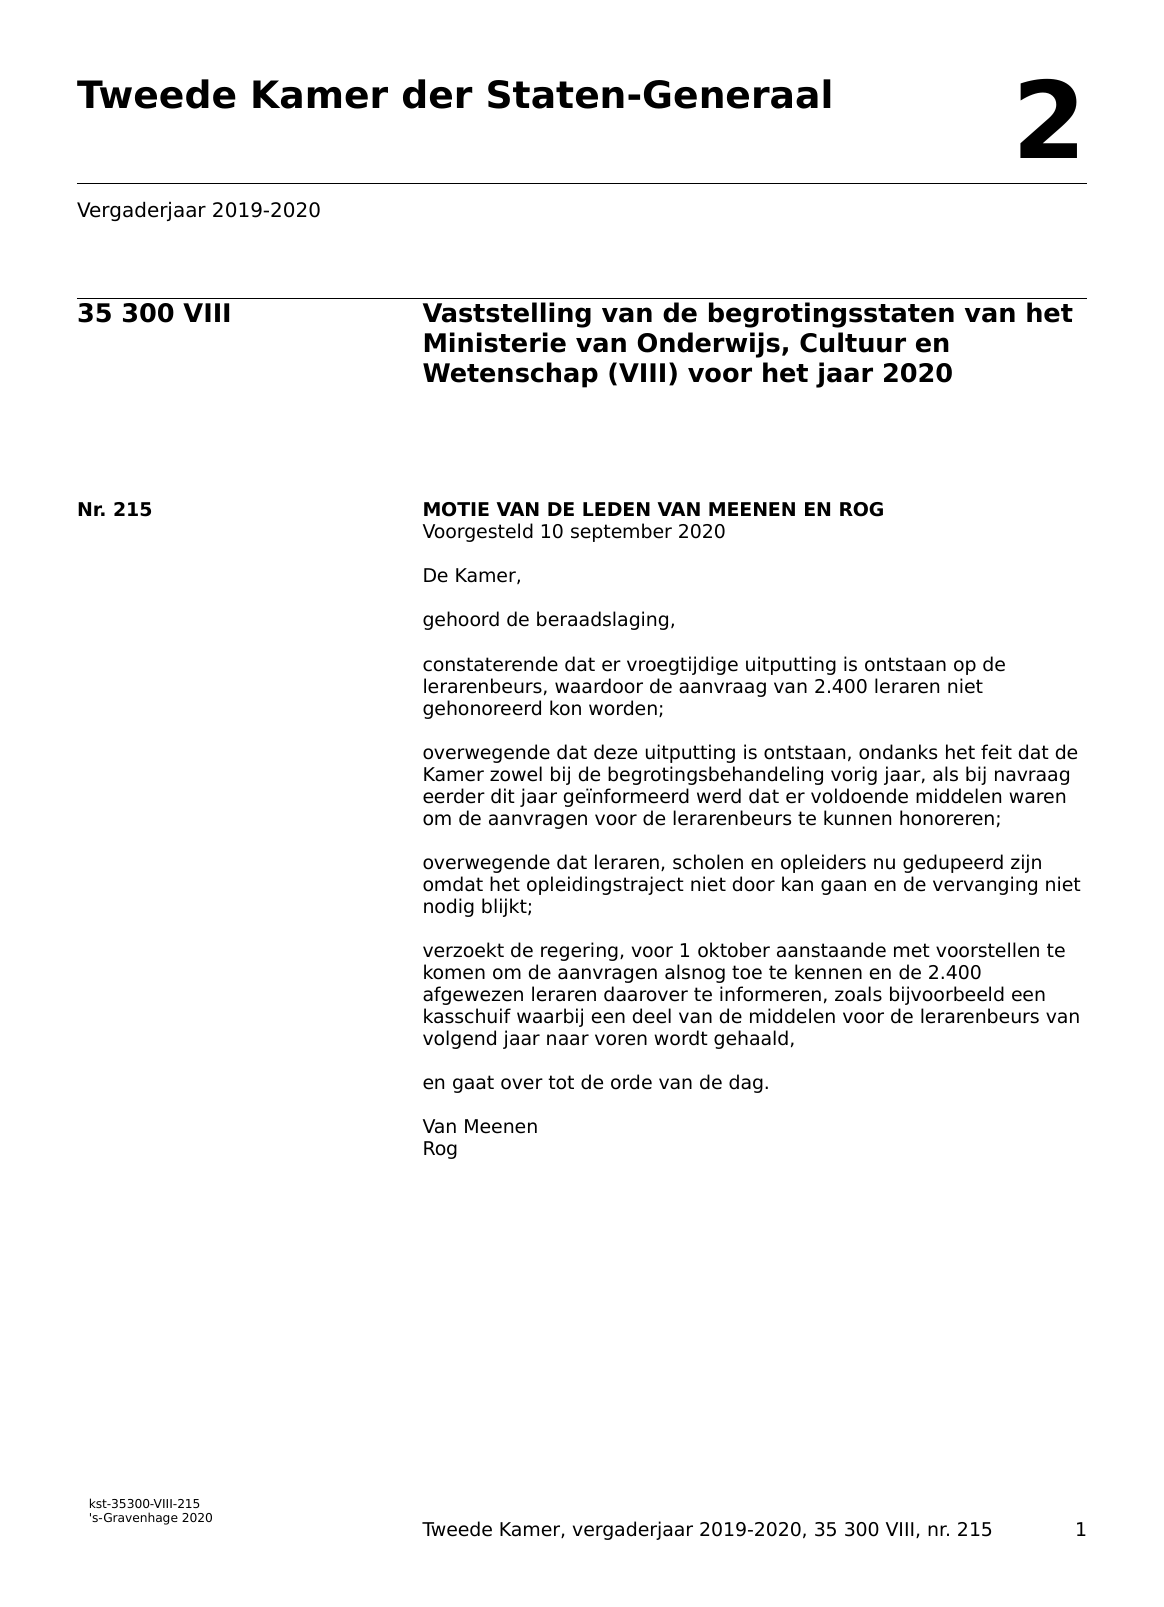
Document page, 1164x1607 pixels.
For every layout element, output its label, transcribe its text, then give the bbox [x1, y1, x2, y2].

subtitle 35 300 VIII Vaststelling van de begrotingsstaten van het Ministerie van Onderwijs, Cultuur en Wetenschap (VIII) voor het jaar 2020 [77, 299, 1087, 388]
text 's-Gravenhage 2020 [88, 1511, 323, 1525]
text Voorgesteld 10 september 2020 [422, 521, 1087, 543]
text verzoekt de regering, voor 1 oktober aanstaande met voorstellen te komen om de aanvragen alsnog toe te kennen en de 2.400 afgewezen leraren daarover te informeren, zoals bijvoorbeeld een kasschuif waarbij een deel van de middelen voor de lerarenbeurs van volgend jaar naar voren wordt gehaald, [422, 940, 1087, 1050]
text overwegende dat leraren, scholen en opleiders nu gedupeerd zijn omdat het opleidingstraject niet door kan gaan en de vervanging niet nodig blijkt; [422, 852, 1087, 918]
text De Kamer, [422, 565, 1087, 587]
text overwegende dat deze uitputting is ontstaan, ondanks het feit dat de Kamer zowel bij de begrotingsbehandeling vorig jaar, als bij navraag eerder dit jaar geïnformeerd werd dat er voldoende middelen waren om de aanvragen voor de lerarenbeurs te kunnen honoreren; [422, 742, 1087, 829]
table_header 2 [886, 59, 1087, 183]
table_cell Vergaderjaar 2019-2020 [77, 184, 1087, 298]
text Rog [422, 1138, 1087, 1160]
text constaterende dat er vroegtijdige uitputting is ontstaan op de lerarenbeurs, waardoor de aanvraag van 2.400 leraren niet gehonoreerd kon worden; [422, 653, 1087, 719]
text Van Meenen [422, 1116, 1087, 1138]
subtitle Nr. 215 MOTIE VAN DE LEDEN VAN MEENEN EN ROG [77, 499, 1087, 521]
text kst-35300-VIII-215 [88, 1497, 323, 1511]
table_header Tweede Kamer der Staten-Generaal [77, 59, 886, 183]
text gehoord de beraadslaging, [422, 609, 1087, 631]
text en gaat over tot de orde van de dag. [422, 1072, 1087, 1094]
